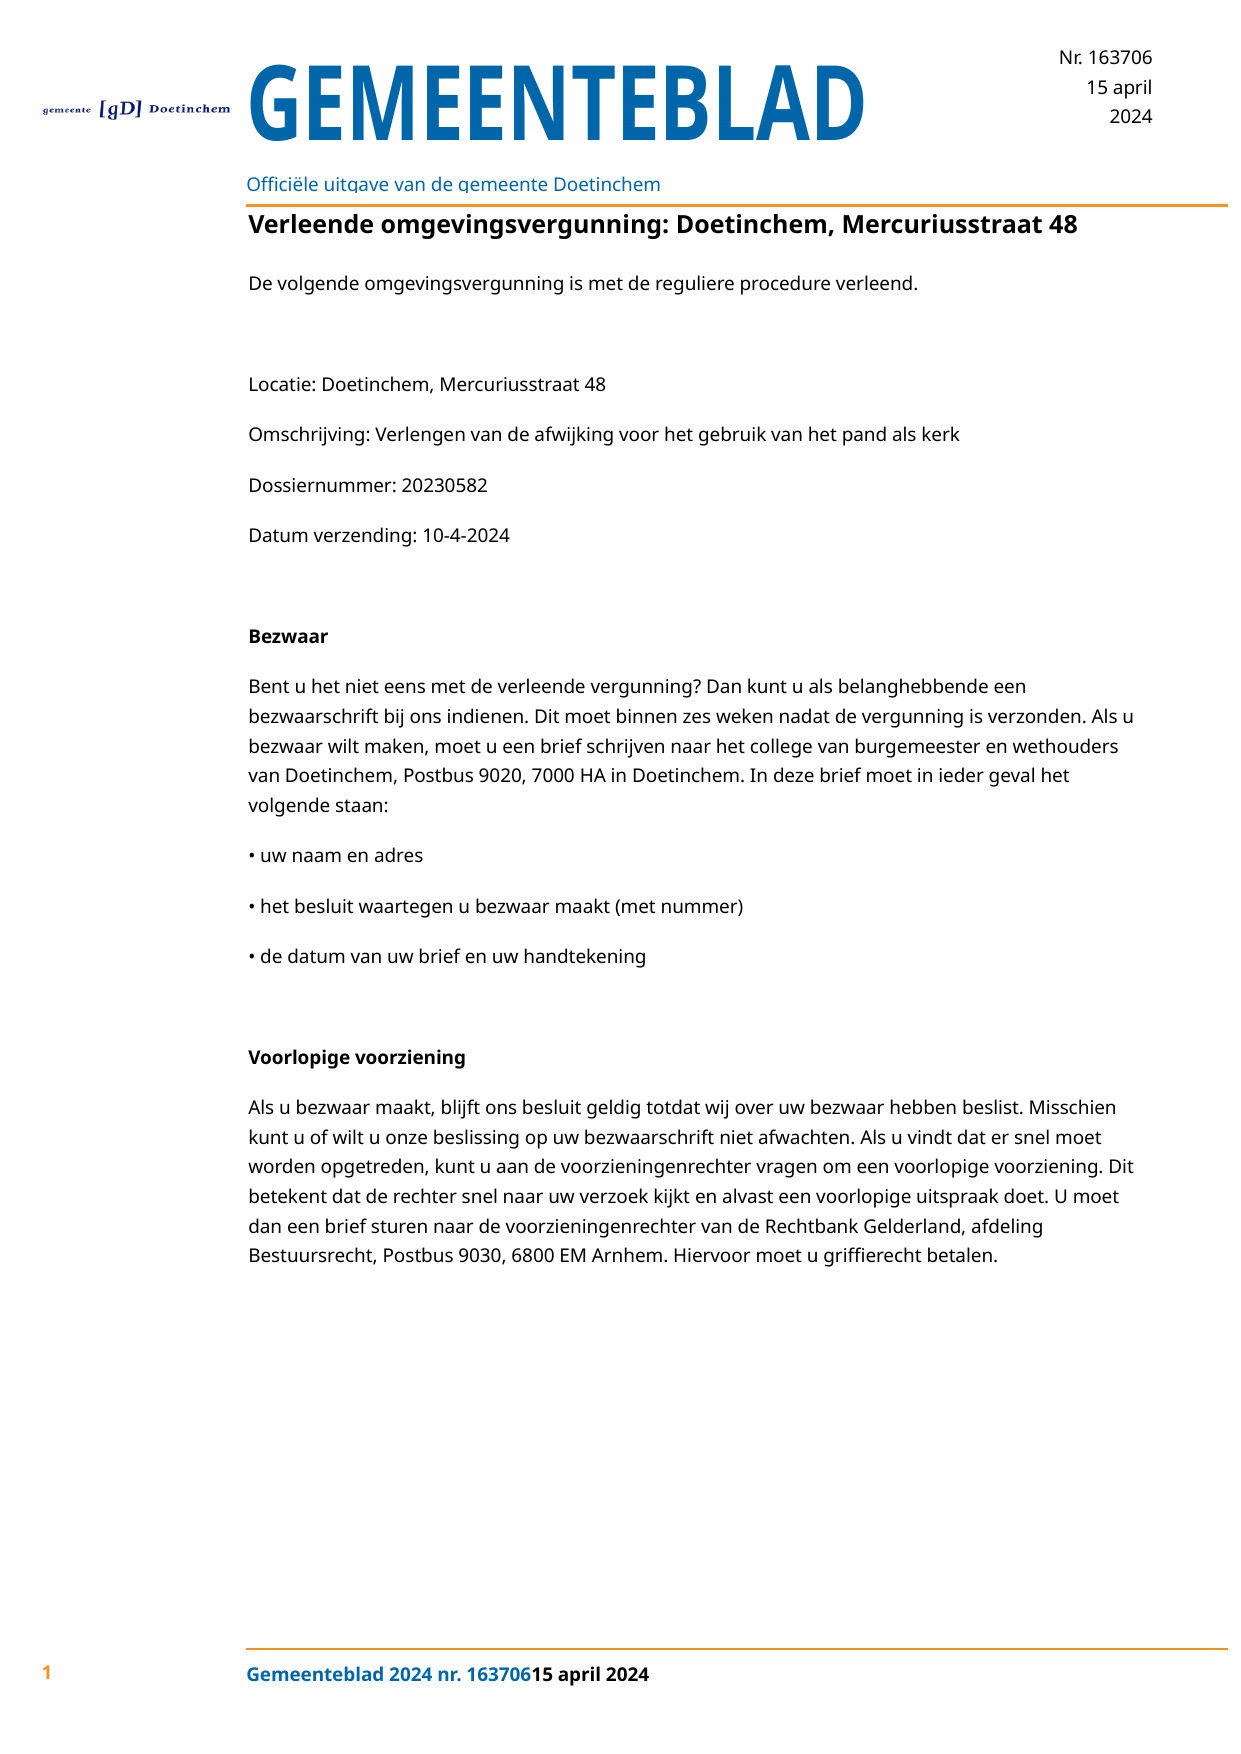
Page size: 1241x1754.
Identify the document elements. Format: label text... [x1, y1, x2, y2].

picture [41, 47, 231, 172]
text Locatie: Doetinchem, Mercuriusstraat 48 [248, 371, 1152, 397]
text Dossiernummer: 20230582 [248, 472, 1152, 498]
text Verleende omgevingsvergunning: Doetinchem, Mercuriusstraat 48 [248, 207, 1152, 241]
text Datum verzending: 10-4-2024 [248, 522, 1152, 548]
text De volgende omgevingsvergunning is met de reguliere procedure verleend. [248, 270, 1152, 296]
text Omschrijving: Verlengen van de afwijking voor het gebruik van het pand als kerk [248, 422, 1152, 447]
text Als u bezwaar maakt, blijft ons besluit geldig totdat wij over uw bezwaar hebben beslist. Misschien kunt u of wilt u onze beslissing op uw bezwaarschrift niet afwachten. Als u vindt dat er snel moet worden opgetreden, kunt u aan de voorzieningenrechter vragen om een voorlopige voorziening. Dit betekent dat de rechter snel naar uw verzoek kijkt en alvast een voorlopige uitspraak doet. U moet dan een brief sturen naar de voorzieningenrechter van de Rechtbank Gelderland, afdeling Bestuursrecht, Postbus 9030, 6800 EM Arnhem. Hiervoor moet u griffierecht betalen. [248, 1094, 1152, 1268]
text Bent u het niet eens met de verleende vergunning? Dan kunt u als belanghebbende een bezwaarschrift bij ons indienen. Dit moet binnen zes weken nadat de vergunning is verzonden. Als u bezwaar wilt maken, moet u een brief schrijven naar het college van burgemeester en wethouders van Doetinchem, Postbus 9020, 7000 HA in Doetinchem. In deze brief moet in ieder geval het volgende staan: [248, 674, 1152, 818]
text Voorlopige voorziening [248, 1044, 1152, 1070]
text • uw naam en adres [248, 842, 1152, 868]
text • het besluit waartegen u bezwaar maakt (met nummer) [248, 893, 1152, 918]
text Bezwaar [248, 623, 1152, 649]
text • de datum van uw brief en uw handtekening [248, 943, 1152, 969]
